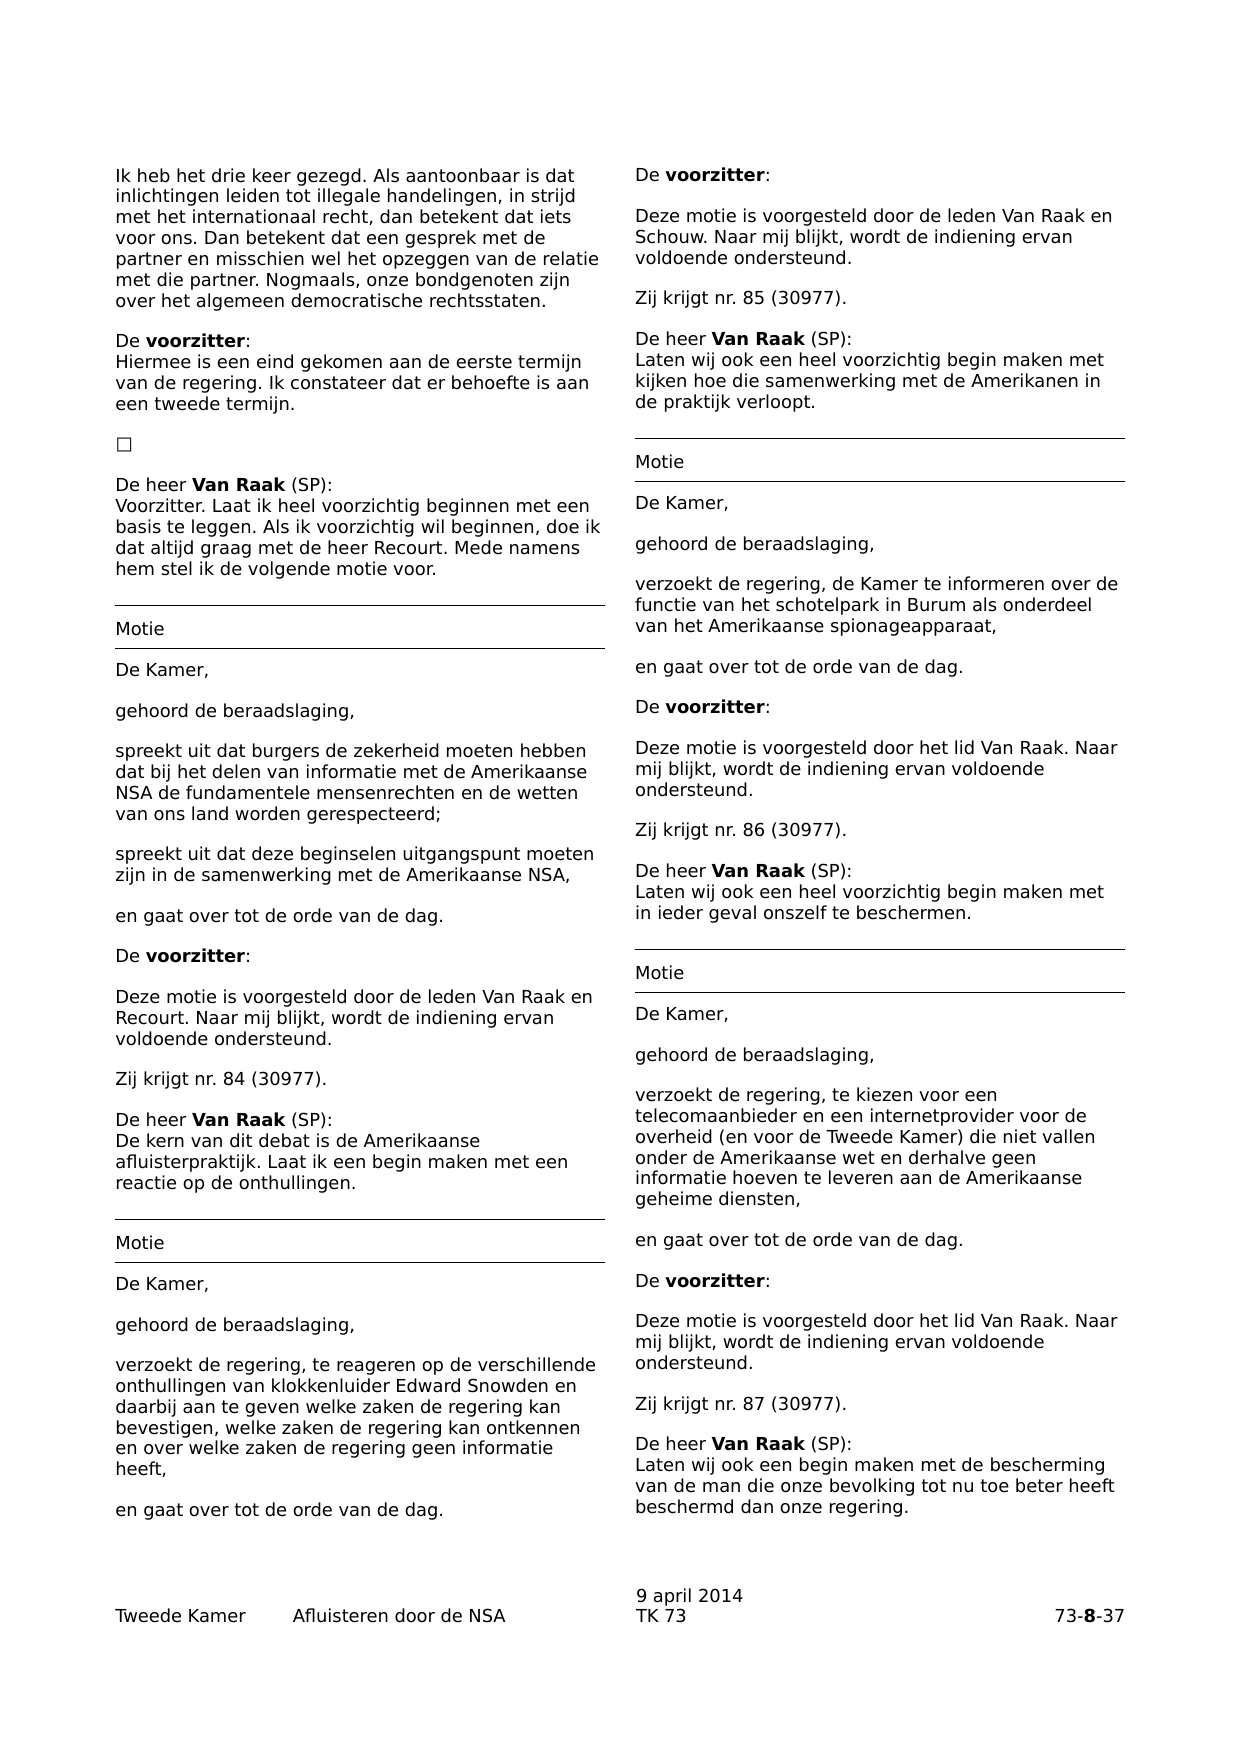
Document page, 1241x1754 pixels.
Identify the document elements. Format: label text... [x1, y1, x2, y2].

text Ik heb het drie keer gezegd. Als aantoonbaar is dat inlichtingen leiden tot illegale handelingen, in strijd met het internationaal recht, dan betekent dat iets voor ons. Dan betekent dat een gesprek met de partner en misschien wel het opzeggen van de relatie met die partner. Nogmaals, onze bondgenoten zijn over het algemeen democratische rechtsstaten. [115, 165, 605, 311]
text gehoord de beraadslaging, [115, 701, 605, 721]
text en gaat over tot de orde van de dag. [635, 1230, 1125, 1250]
text en gaat over tot de orde van de dag. [115, 1500, 605, 1520]
text Hiermee is een eind gekomen aan de eerste termijn van de regering. Ik constateer dat er behoefte is aan een tweede termijn. [115, 352, 605, 414]
text De heer Van Raak (SP): [115, 475, 605, 496]
text verzoekt de regering, de Kamer te informeren over de functie van het schotelpark in Burum als onderdeel van het Amerikaanse spionageapparaat, [635, 574, 1125, 636]
text Motie [115, 1233, 605, 1254]
text De Kamer, [115, 660, 605, 681]
text Laten wij ook een begin maken met de bescherming van de man die onze bevolking tot nu toe beter heeft beschermd dan onze regering. [635, 1455, 1125, 1517]
text De voorzitter: [635, 1270, 1125, 1291]
text De voorzitter: [115, 331, 605, 352]
text De heer Van Raak (SP): [635, 329, 1125, 350]
text en gaat over tot de orde van de dag. [115, 906, 605, 926]
text De voorzitter: [115, 946, 605, 967]
text Deze motie is voorgesteld door de leden Van Raak en Recourt. Naar mij blijkt, wordt de indiening ervan voldoende ondersteund. [115, 987, 605, 1049]
text De voorzitter: [635, 697, 1125, 718]
text spreekt uit dat deze beginselen uitgangspunt moeten zijn in de samenwerking met de Amerikaanse NSA, [115, 844, 605, 886]
text Laten wij ook een heel voorzichtig begin maken met in ieder geval onszelf te beschermen. [635, 882, 1125, 923]
text verzoekt de regering, te reageren op de verschillende onthullingen van klokkenluider Edward Snowden en daarbij aan te geven welke zaken de regering kan bevestigen, welke zaken de regering kan ontkennen en over welke zaken de regering geen informatie heeft, [115, 1355, 605, 1480]
text ⬜ [115, 434, 605, 455]
text De Kamer, [115, 1274, 605, 1294]
text De Kamer, [635, 493, 1125, 513]
text Laten wij ook een heel voorzichtig begin maken met kijken hoe die samenwerking met de Amerikanen in de praktijk verloopt. [635, 350, 1125, 412]
text Motie [115, 619, 605, 640]
text De heer Van Raak (SP): [635, 1434, 1125, 1455]
text spreekt uit dat burgers de zekerheid moeten hebben dat bij het delen van informatie met de Amerikaanse NSA de fundamentele mensenrechten en de wetten van ons land worden gerespecteerd; [115, 741, 605, 824]
text Deze motie is voorgesteld door de leden Van Raak en Schouw. Naar mij blijkt, wordt de indiening ervan voldoende ondersteund. [635, 206, 1125, 268]
text Deze motie is voorgesteld door het lid Van Raak. Naar mij blijkt, wordt de indiening ervan voldoende ondersteund. [635, 738, 1125, 800]
text en gaat over tot de orde van de dag. [635, 656, 1125, 677]
text Zij krijgt nr. 87 (30977). [635, 1393, 1125, 1414]
text gehoord de beraadslaging, [635, 1044, 1125, 1065]
text gehoord de beraadslaging, [115, 1314, 605, 1335]
text verzoekt de regering, te kiezen voor een telecomaanbieder en een internetprovider voor de overheid (en voor de Tweede Kamer) die niet vallen onder de Amerikaanse wet en derhalve geen informatie hoeven te leveren aan de Amerikaanse geheime diensten, [635, 1085, 1125, 1210]
text De kern van dit debat is de Amerikaanse afluisterpraktijk. Laat ik een begin maken met een reactie op de onthullingen. [115, 1131, 605, 1193]
text Motie [635, 963, 1125, 984]
text Zij krijgt nr. 84 (30977). [115, 1069, 605, 1090]
text Deze motie is voorgesteld door het lid Van Raak. Naar mij blijkt, wordt de indiening ervan voldoende ondersteund. [635, 1311, 1125, 1373]
text gehoord de beraadslaging, [635, 533, 1125, 554]
text Motie [635, 452, 1125, 473]
text Voorzitter. Laat ik heel voorzichtig beginnen met een basis te leggen. Als ik voorzichtig wil beginnen, doe ik dat altijd graag met de heer Recourt. Mede namens hem stel ik de volgende motie voor. [115, 496, 605, 579]
text De voorzitter: [635, 165, 1125, 186]
text Zij krijgt nr. 86 (30977). [635, 820, 1125, 841]
text Zij krijgt nr. 85 (30977). [635, 288, 1125, 309]
text De Kamer, [635, 1004, 1125, 1024]
text De heer Van Raak (SP): [635, 861, 1125, 882]
text De heer Van Raak (SP): [115, 1110, 605, 1131]
